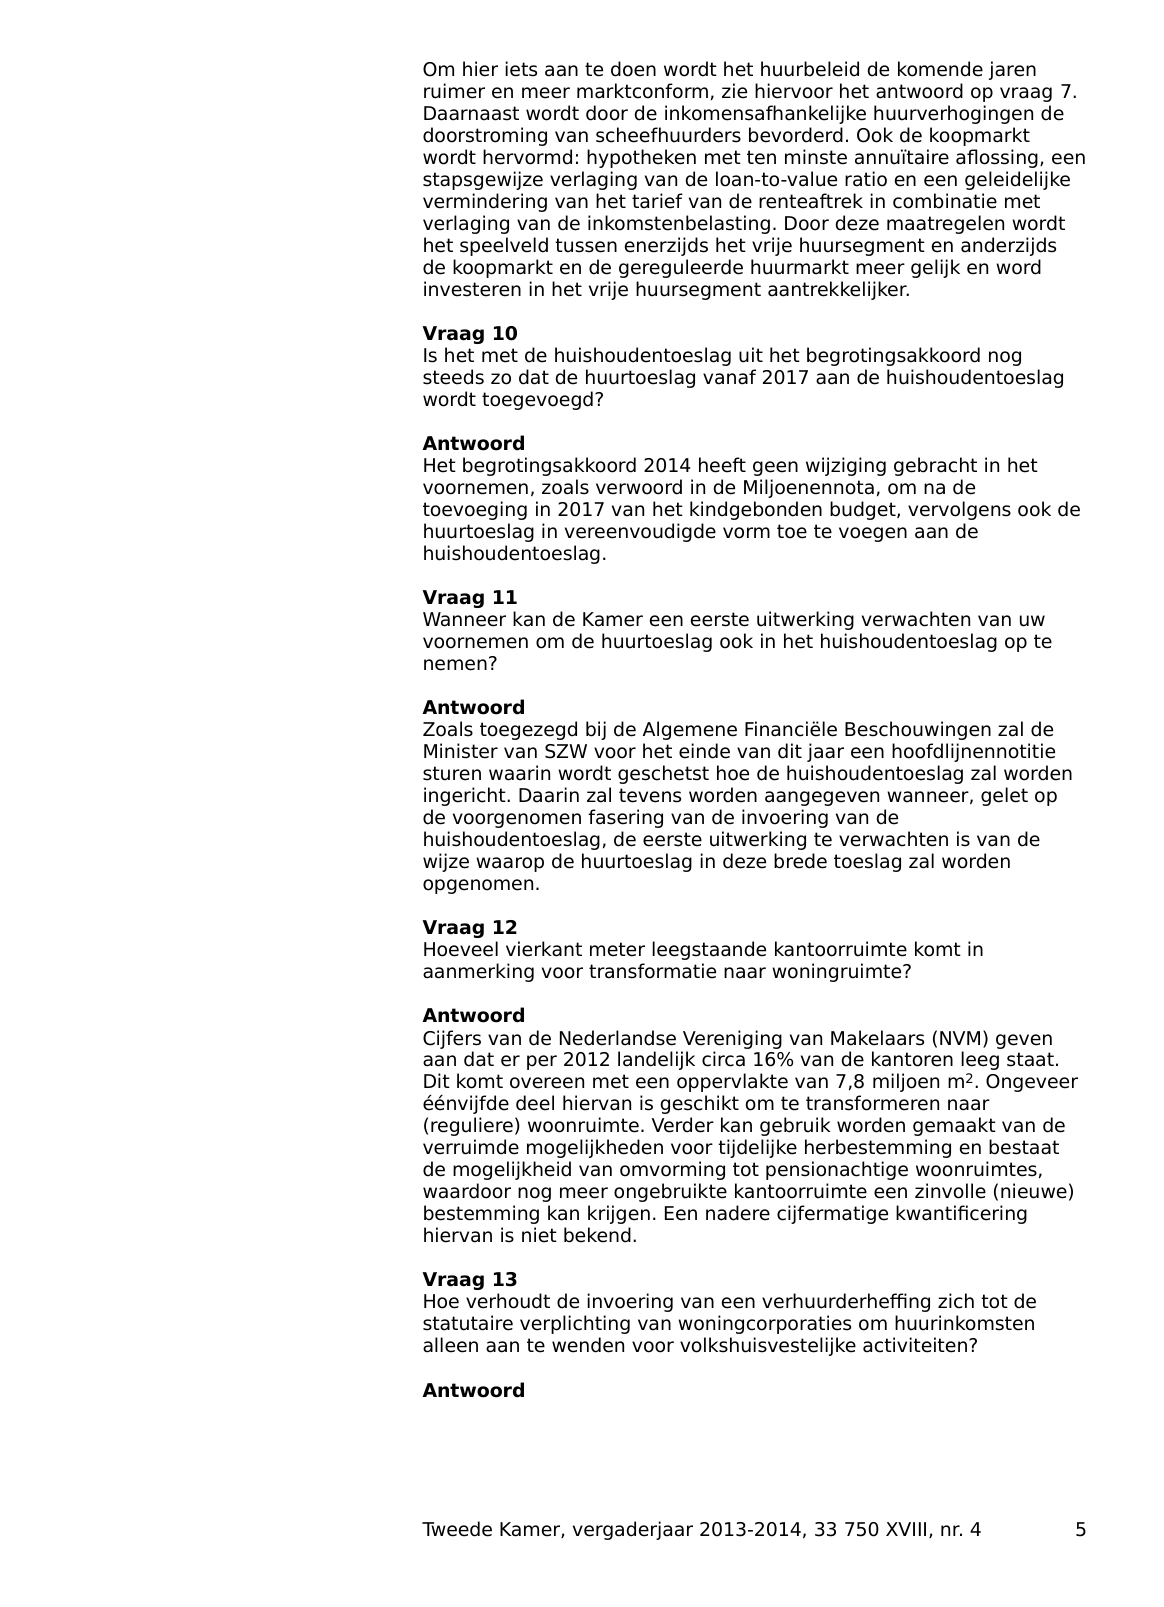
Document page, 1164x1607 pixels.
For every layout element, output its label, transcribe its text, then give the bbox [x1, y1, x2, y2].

text Is het met de huishoudentoeslag uit het begrotingsakkoord nog steeds zo dat de huurtoeslag vanaf 2017 aan de huishoudentoeslag wordt toegevoegd? [422, 345, 1087, 411]
text Hoe verhoudt de invoering van een verhuurderheffing zich tot de statutaire verplichting van woningcorporaties om huurinkomsten alleen aan te wenden voor volkshuisvestelijke activiteiten? [422, 1291, 1087, 1357]
text Antwoord [422, 433, 1087, 455]
text Hoeveel vierkant meter leegstaande kantoorruimte komt in aanmerking voor transformatie naar woningruimte? [422, 939, 1087, 983]
text Het begrotingsakkoord 2014 heeft geen wijziging gebracht in het voornemen, zoals verwoord in de Miljoenennota, om na de toevoeging in 2017 van het kindgebonden budget, vervolgens ook de huurtoeslag in vereenvoudigde vorm toe te voegen aan de huishoudentoeslag. [422, 455, 1087, 565]
text Vraag 13 [422, 1269, 1087, 1291]
text Cijfers van de Nederlandse Vereniging van Makelaars (NVM) geven aan dat er per 2012 landelijk circa 16% van de kantoren leeg staat. Dit komt overeen met een oppervlakte van 7,8 miljoen m2. Ongeveer éénvijfde deel hiervan is geschikt om te transformeren naar (reguliere) woonruimte. Verder kan gebruik worden gemaakt van de verruimde mogelijkheden voor tijdelijke herbestemming en bestaat de mogelijkheid van omvorming tot pensionachtige woonruimtes, waardoor nog meer ongebruikte kantoorruimte een zinvolle (nieuwe) bestemming kan krijgen. Een nadere cijfermatige kwantificering hiervan is niet bekend. [422, 1027, 1087, 1247]
text Antwoord [422, 1005, 1087, 1027]
text Vraag 10 [422, 323, 1087, 345]
text Antwoord [422, 1379, 1087, 1401]
text Antwoord [422, 697, 1087, 719]
text Wanneer kan de Kamer een eerste uitwerking verwachten van uw voornemen om de huurtoeslag ook in het huishoudentoeslag op te nemen? [422, 609, 1087, 675]
text Vraag 11 [422, 587, 1087, 609]
text Om hier iets aan te doen wordt het huurbeleid de komende jaren ruimer en meer marktconform, zie hiervoor het antwoord op vraag 7. Daarnaast wordt door de inkomensafhankelijke huurverhogingen de doorstroming van scheefhuurders bevorderd. Ook de koopmarkt wordt hervormd: hypotheken met ten minste annuïtaire aflossing, een stapsgewijze verlaging van de loan-to-value ratio en een geleidelijke vermindering van het tarief van de renteaftrek in combinatie met verlaging van de inkomstenbelasting. Door deze maatregelen wordt het speelveld tussen enerzijds het vrije huursegment en anderzijds de koopmarkt en de gereguleerde huurmarkt meer gelijk en word investeren in het vrije huursegment aantrekkelijker. [422, 59, 1087, 301]
text Zoals toegezegd bij de Algemene Financiële Beschouwingen zal de Minister van SZW voor het einde van dit jaar een hoofdlijnennotitie sturen waarin wordt geschetst hoe de huishoudentoeslag zal worden ingericht. Daarin zal tevens worden aangegeven wanneer, gelet op de voorgenomen fasering van de invoering van de huishoudentoeslag, de eerste uitwerking te verwachten is van de wijze waarop de huurtoeslag in deze brede toeslag zal worden opgenomen. [422, 719, 1087, 895]
text Vraag 12 [422, 917, 1087, 939]
